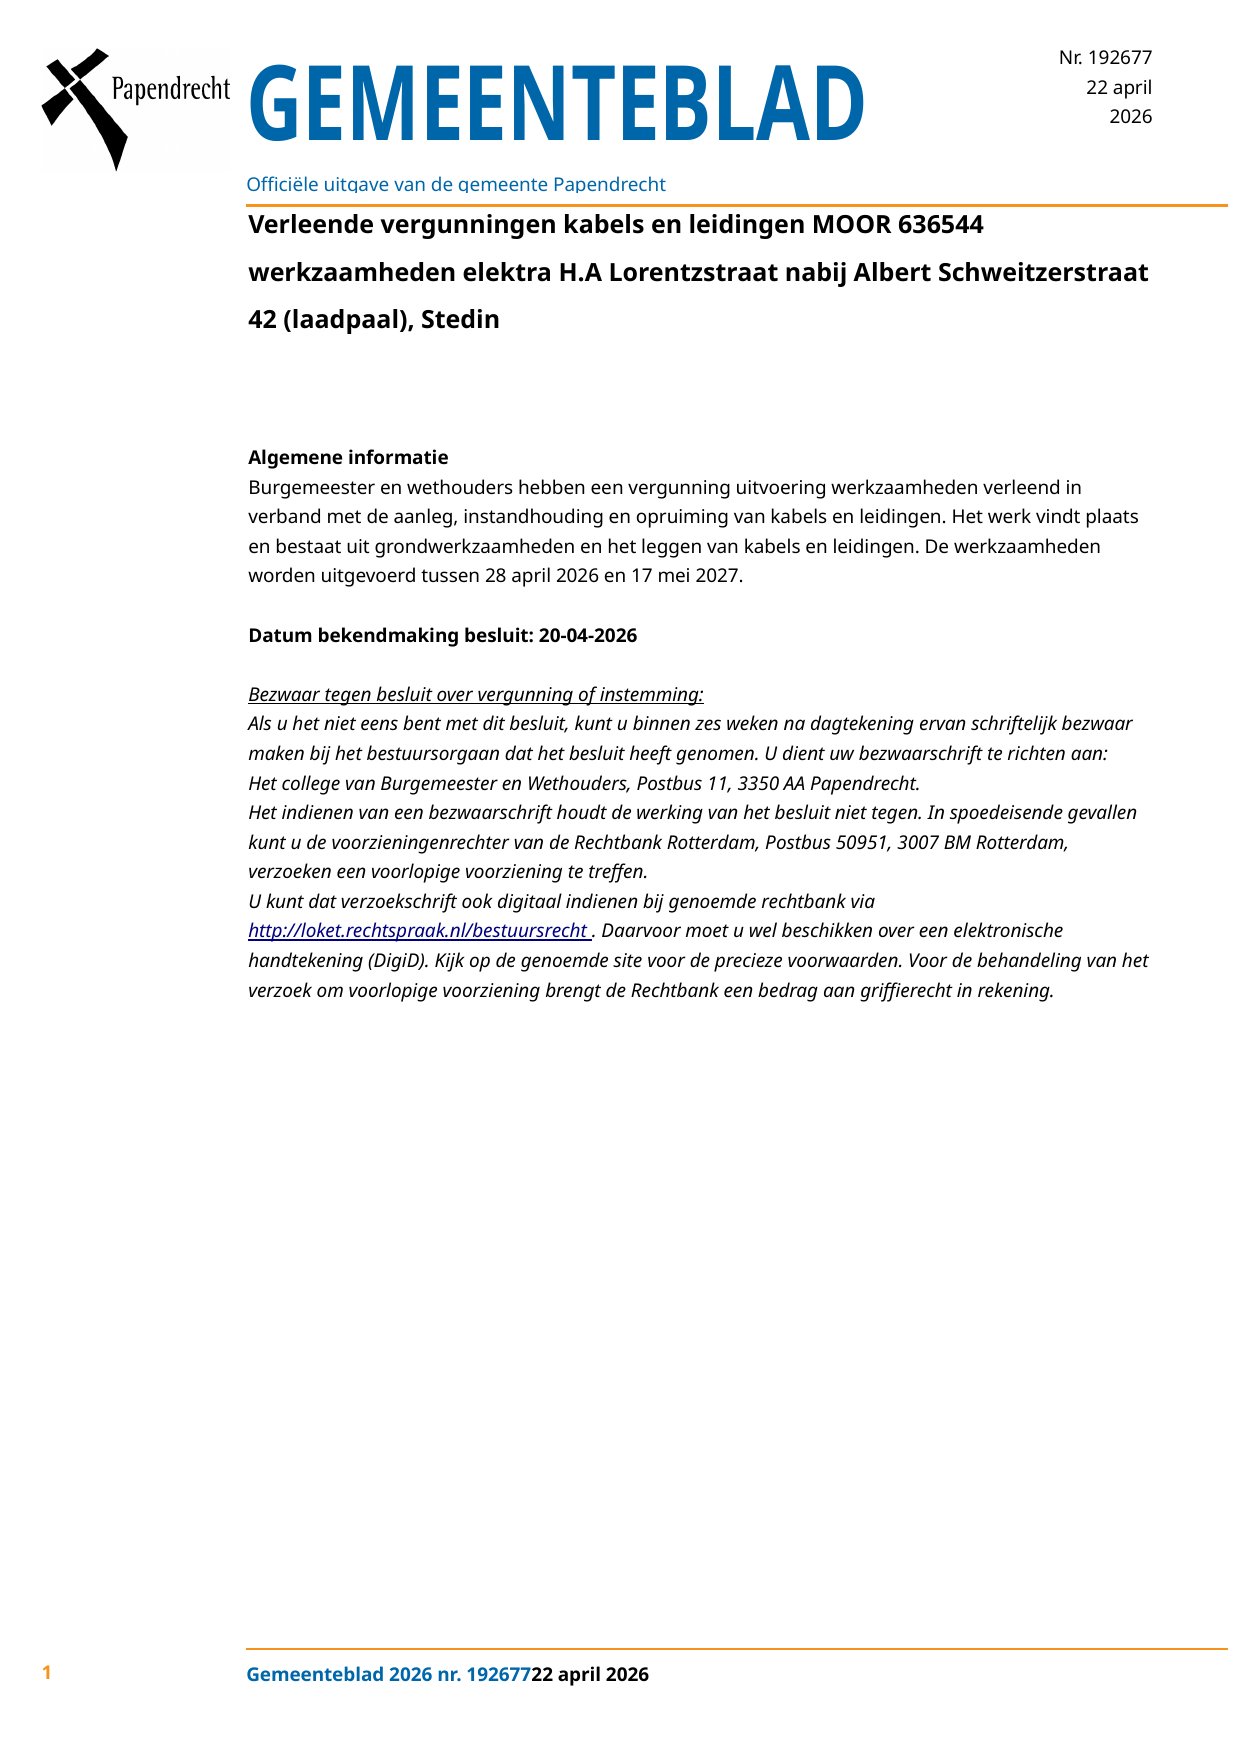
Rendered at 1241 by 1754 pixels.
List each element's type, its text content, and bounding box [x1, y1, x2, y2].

text Het indienen van een bezwaarschrift houdt de werking van het besluit niet tegen. In spoedeisende gevallen kunt u de voorzieningenrechter van de Rechtbank Rotterdam, Postbus 50951, 3007 BM Rotterdam, verzoeken een voorlopige voorziening te treffen. [248, 799, 1152, 884]
text Het college van Burgemeester en Wethouders, Postbus 11, 3350 AA Papendrecht. [248, 770, 1152, 796]
text Als u het niet eens bent met dit besluit, kunt u binnen zes weken na dagtekening ervan schriftelijk bezwaar maken bij het bestuursorgaan dat het besluit heeft genomen. U dient uw bezwaarschrift te richten aan: [248, 711, 1152, 766]
text Bezwaar tegen besluit over vergunning of instemming: [248, 681, 1152, 707]
picture [41, 47, 231, 172]
text Datum bekendmaking besluit: 20-04-2026 [248, 622, 1152, 648]
text Algemene informatie [248, 444, 1152, 470]
text Verleende vergunningen kabels en leidingen MOOR 636544 werkzaamheden elektra H.A Lorentzstraat nabij Albert Schweitzerstraat 42 (laadpaal), Stedin [248, 207, 1152, 336]
text Burgemeester en wethouders hebben een vergunning uitvoering werkzaamheden verleend in verband met de aanleg, instandhouding en opruiming van kabels en leidingen. Het werk vindt plaats en bestaat uit grondwerkzaamheden en het leggen van kabels en leidingen. De werkzaamheden worden uitgevoerd tussen 28 april 2026 en 17 mei 2027. [248, 474, 1152, 588]
text U kunt dat verzoekschrift ook digitaal indienen bij genoemde rechtbank via http://loket.rechtspraak.nl/bestuursrecht . Daarvoor moet u wel beschikken over een elektronische handtekening (DigiD). Kijk op de genoemde site voor de precieze voorwaarden. Voor de behandeling van het verzoek om voorlopige voorziening brengt de Rechtbank een bedrag aan griffierecht in rekening. [248, 888, 1152, 1003]
